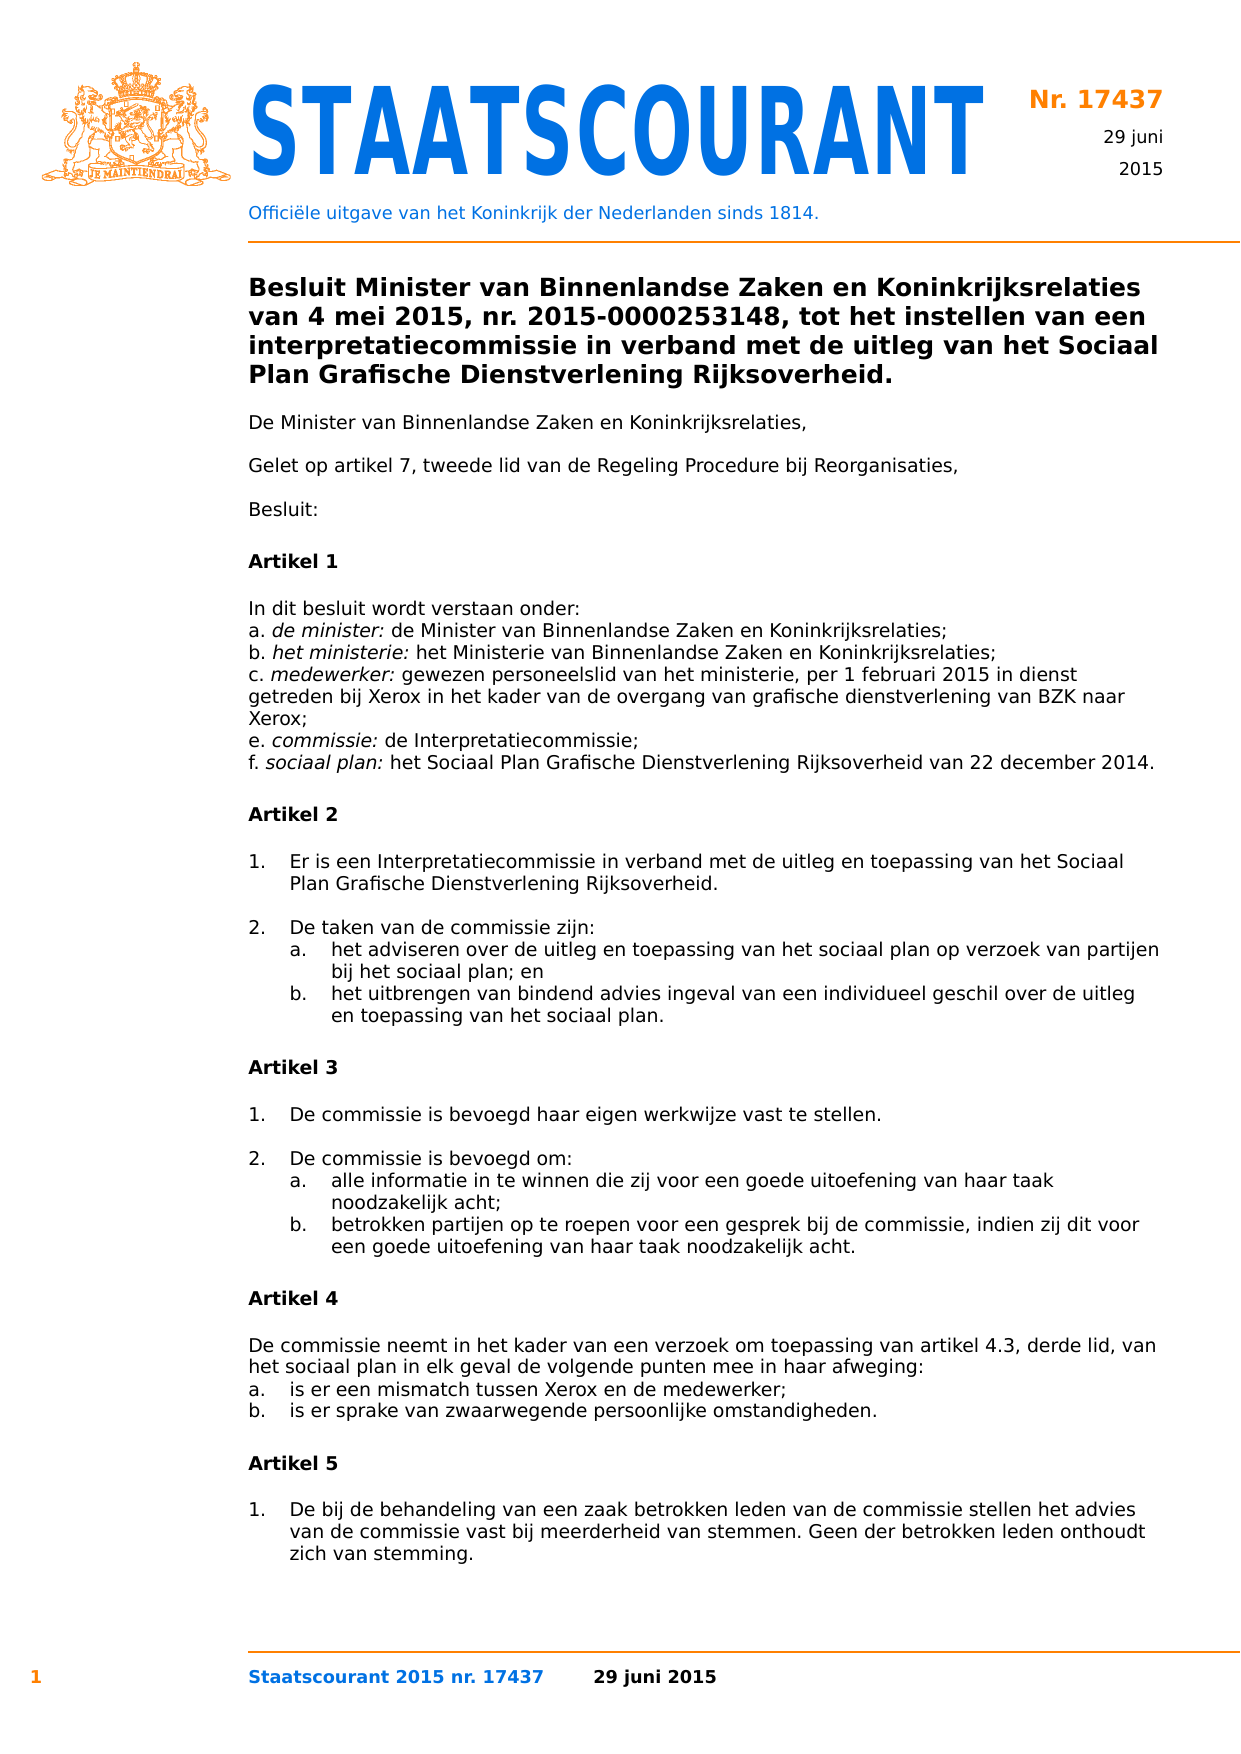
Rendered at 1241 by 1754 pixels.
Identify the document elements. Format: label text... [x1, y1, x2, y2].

text In dit besluit wordt verstaan onder: [248, 598, 1163, 620]
text Gelet op artikel 7, tweede lid van de Regeling Procedure bij Reorganisaties, [248, 455, 1163, 477]
text a. is er een mismatch tussen Xerox en de medewerker; [248, 1378, 1163, 1400]
text b. betrokken partijen op te roepen voor een gesprek bij de commissie, indien zij dit voor een goede uitoefening van haar taak noodzakelijk acht. [289, 1213, 1163, 1257]
text a. de minister: de Minister van Binnenlandse Zaken en Koninkrijksrelaties; [248, 620, 1163, 642]
text 2. De commissie is bevoegd om: [248, 1148, 1163, 1169]
table_cell 2015 [998, 153, 1240, 203]
text 1. De commissie is bevoegd haar eigen werkwijze vast te stellen. [248, 1104, 1163, 1126]
text b. het uitbrengen van bindend advies ingeval van een individueel geschil over de uitleg en toepassing van het sociaal plan. [289, 983, 1163, 1027]
text a. alle informatie in te winnen die zij voor een goede uitoefening van haar taak noodzakelijk acht; [289, 1169, 1163, 1213]
subtitle Artikel 2 [248, 804, 1163, 826]
subtitle Artikel 5 [248, 1452, 1163, 1474]
table_header Nr. 17437 [998, 62, 1240, 121]
text 1. De bij de behandeling van een zaak betrokken leden van de commissie stellen het advies van de commissie vast bij meerderheid van stemmen. Geen der betrokken leden onthoudt zich van stemming. [248, 1499, 1163, 1565]
table_cell 29 juni [998, 121, 1240, 153]
text a. het adviseren over de uitleg en toepassing van het sociaal plan op verzoek van partijen bij het sociaal plan; en [289, 939, 1163, 983]
subtitle Artikel 1 [248, 551, 1163, 573]
text De Minister van Binnenlandse Zaken en Koninkrijksrelaties, [248, 412, 1163, 433]
subtitle Artikel 3 [248, 1057, 1163, 1079]
picture [41, 62, 231, 186]
text 2. De taken van de commissie zijn: [248, 917, 1163, 939]
text 1. Er is een Interpretatiecommissie in verband met de uitleg en toepassing van het Sociaal Plan Grafische Dienstverlening Rijksoverheid. [248, 851, 1163, 895]
text b. is er sprake van zwaarwegende persoonlijke omstandigheden. [248, 1400, 1163, 1422]
table_header STAATSCOURANT [248, 62, 998, 203]
subtitle Artikel 4 [248, 1287, 1163, 1309]
text e. commissie: de Interpretatiecommissie; [248, 730, 1163, 752]
table_cell Officiële uitgave van het Koninkrijk der Nederlanden sinds 1814. [248, 203, 1240, 241]
text c. medewerker: gewezen personeelslid van het ministerie, per 1 februari 2015 in dienst getreden bij Xerox in het kader van de overgang van grafische dienstverlening van BZK naar Xerox; [248, 664, 1163, 730]
text b. het ministerie: het Ministerie van Binnenlandse Zaken en Koninkrijksrelaties; [248, 642, 1163, 664]
text De commissie neemt in het kader van een verzoek om toepassing van artikel 4.3, derde lid, van het sociaal plan in elk geval de volgende punten mee in haar afweging: [248, 1334, 1163, 1378]
table_header [25, 62, 248, 241]
subtitle Besluit Minister van Binnenlandse Zaken en Koninkrijksrelaties van 4 mei 2015, nr. 2015-0000253148, tot het instellen van een interpretatiecommissie in verband met de uitleg van het Sociaal Plan Grafische Dienstverlening Rijksoverheid. [248, 273, 1163, 390]
text Besluit: [248, 499, 1163, 521]
text f. sociaal plan: het Sociaal Plan Grafische Dienstverlening Rijksoverheid van 22 december 2014. [248, 752, 1163, 774]
